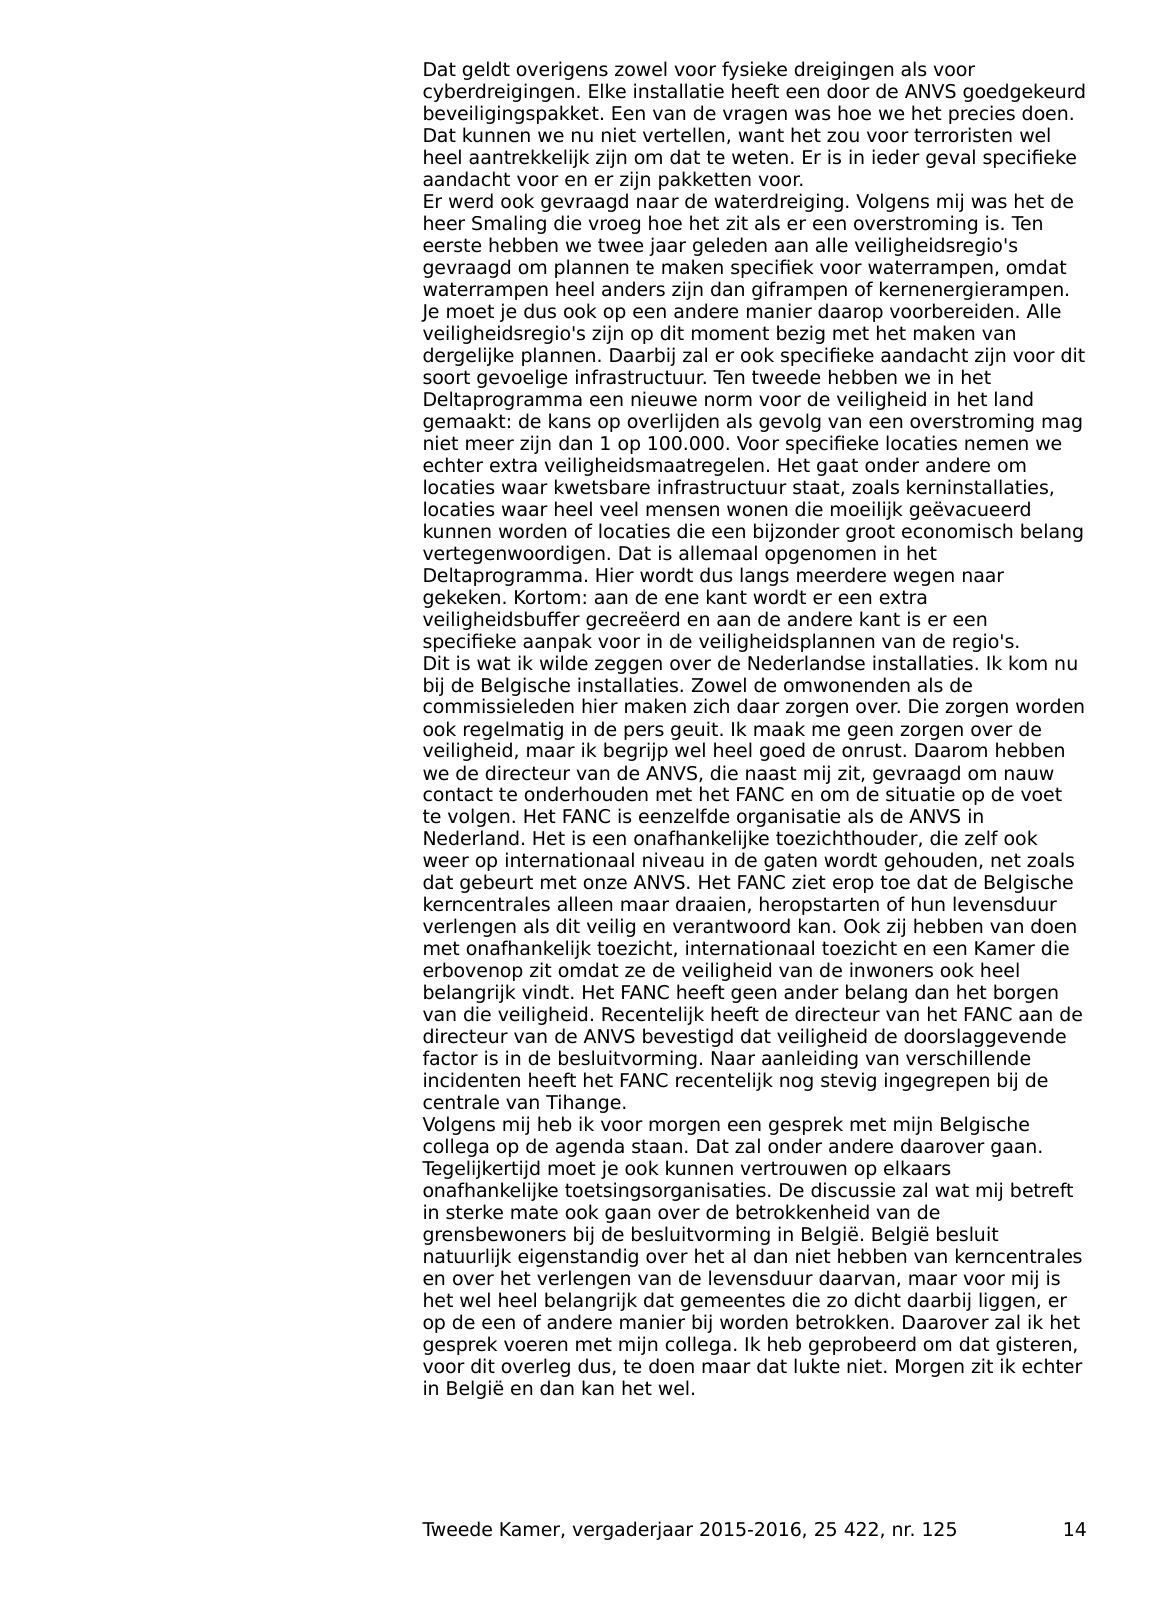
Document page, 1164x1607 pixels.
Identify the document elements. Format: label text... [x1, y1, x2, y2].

text Er werd ook gevraagd naar de waterdreiging. Volgens mij was het de heer Smaling die vroeg hoe het zit als er een overstroming is. Ten eerste hebben we twee jaar geleden aan alle veiligheidsregio's gevraagd om plannen te maken specifiek voor waterrampen, omdat waterrampen heel anders zijn dan giframpen of kernenergierampen. Je moet je dus ook op een andere manier daarop voorbereiden. Alle veiligheidsregio's zijn op dit moment bezig met het maken van dergelijke plannen. Daarbij zal er ook specifieke aandacht zijn voor dit soort gevoelige infrastructuur. Ten tweede hebben we in het Deltaprogramma een nieuwe norm voor de veiligheid in het land gemaakt: de kans op overlijden als gevolg van een overstroming mag niet meer zijn dan 1 op 100.000. Voor specifieke locaties nemen we echter extra veiligheidsmaatregelen. Het gaat onder andere om locaties waar kwetsbare infrastructuur staat, zoals kerninstallaties, locaties waar heel veel mensen wonen die moeilijk geëvacueerd kunnen worden of locaties die een bijzonder groot economisch belang vertegenwoordigen. Dat is allemaal opgenomen in het Deltaprogramma. Hier wordt dus langs meerdere wegen naar gekeken. Kortom: aan de ene kant wordt er een extra veiligheidsbuffer gecreëerd en aan de andere kant is er een specifieke aanpak voor in de veiligheidsplannen van de regio's. [422, 191, 1087, 652]
text Dat geldt overigens zowel voor fysieke dreigingen als voor cyberdreigingen. Elke installatie heeft een door de ANVS goedgekeurd beveiligingspakket. Een van de vragen was hoe we het precies doen. Dat kunnen we nu niet vertellen, want het zou voor terroristen wel heel aantrekkelijk zijn om dat te weten. Er is in ieder geval specifieke aandacht voor en er zijn pakketten voor. [422, 59, 1087, 191]
text Volgens mij heb ik voor morgen een gesprek met mijn Belgische collega op de agenda staan. Dat zal onder andere daarover gaan. Tegelijkertijd moet je ook kunnen vertrouwen op elkaars onafhankelijke toetsingsorganisaties. De discussie zal wat mij betreft in sterke mate ook gaan over de betrokkenheid van de grensbewoners bij de besluitvorming in België. België besluit natuurlijk eigenstandig over het al dan niet hebben van kerncentrales en over het verlengen van de levensduur daarvan, maar voor mij is het wel heel belangrijk dat gemeentes die zo dicht daarbij liggen, er op de een of andere manier bij worden betrokken. Daarover zal ik het gesprek voeren met mijn collega. Ik heb geprobeerd om dat gisteren, voor dit overleg dus, te doen maar dat lukte niet. Morgen zit ik echter in België en dan kan het wel. [422, 1114, 1087, 1400]
text Dit is wat ik wilde zeggen over de Nederlandse installaties. Ik kom nu bij de Belgische installaties. Zowel de omwonenden als de commissieleden hier maken zich daar zorgen over. Die zorgen worden ook regelmatig in de pers geuit. Ik maak me geen zorgen over de veiligheid, maar ik begrijp wel heel goed de onrust. Daarom hebben we de directeur van de ANVS, die naast mij zit, gevraagd om nauw contact te onderhouden met het FANC en om de situatie op de voet te volgen. Het FANC is eenzelfde organisatie als de ANVS in Nederland. Het is een onafhankelijke toezichthouder, die zelf ook weer op internationaal niveau in de gaten wordt gehouden, net zoals dat gebeurt met onze ANVS. Het FANC ziet erop toe dat de Belgische kerncentrales alleen maar draaien, heropstarten of hun levensduur verlengen als dit veilig en verantwoord kan. Ook zij hebben van doen met onafhankelijk toezicht, internationaal toezicht en een Kamer die erbovenop zit omdat ze de veiligheid van de inwoners ook heel belangrijk vindt. Het FANC heeft geen ander belang dan het borgen van die veiligheid. Recentelijk heeft de directeur van het FANC aan de directeur van de ANVS bevestigd dat veiligheid de doorslaggevende factor is in de besluitvorming. Naar aanleiding van verschillende incidenten heeft het FANC recentelijk nog stevig ingegrepen bij de centrale van Tihange. [422, 652, 1087, 1114]
